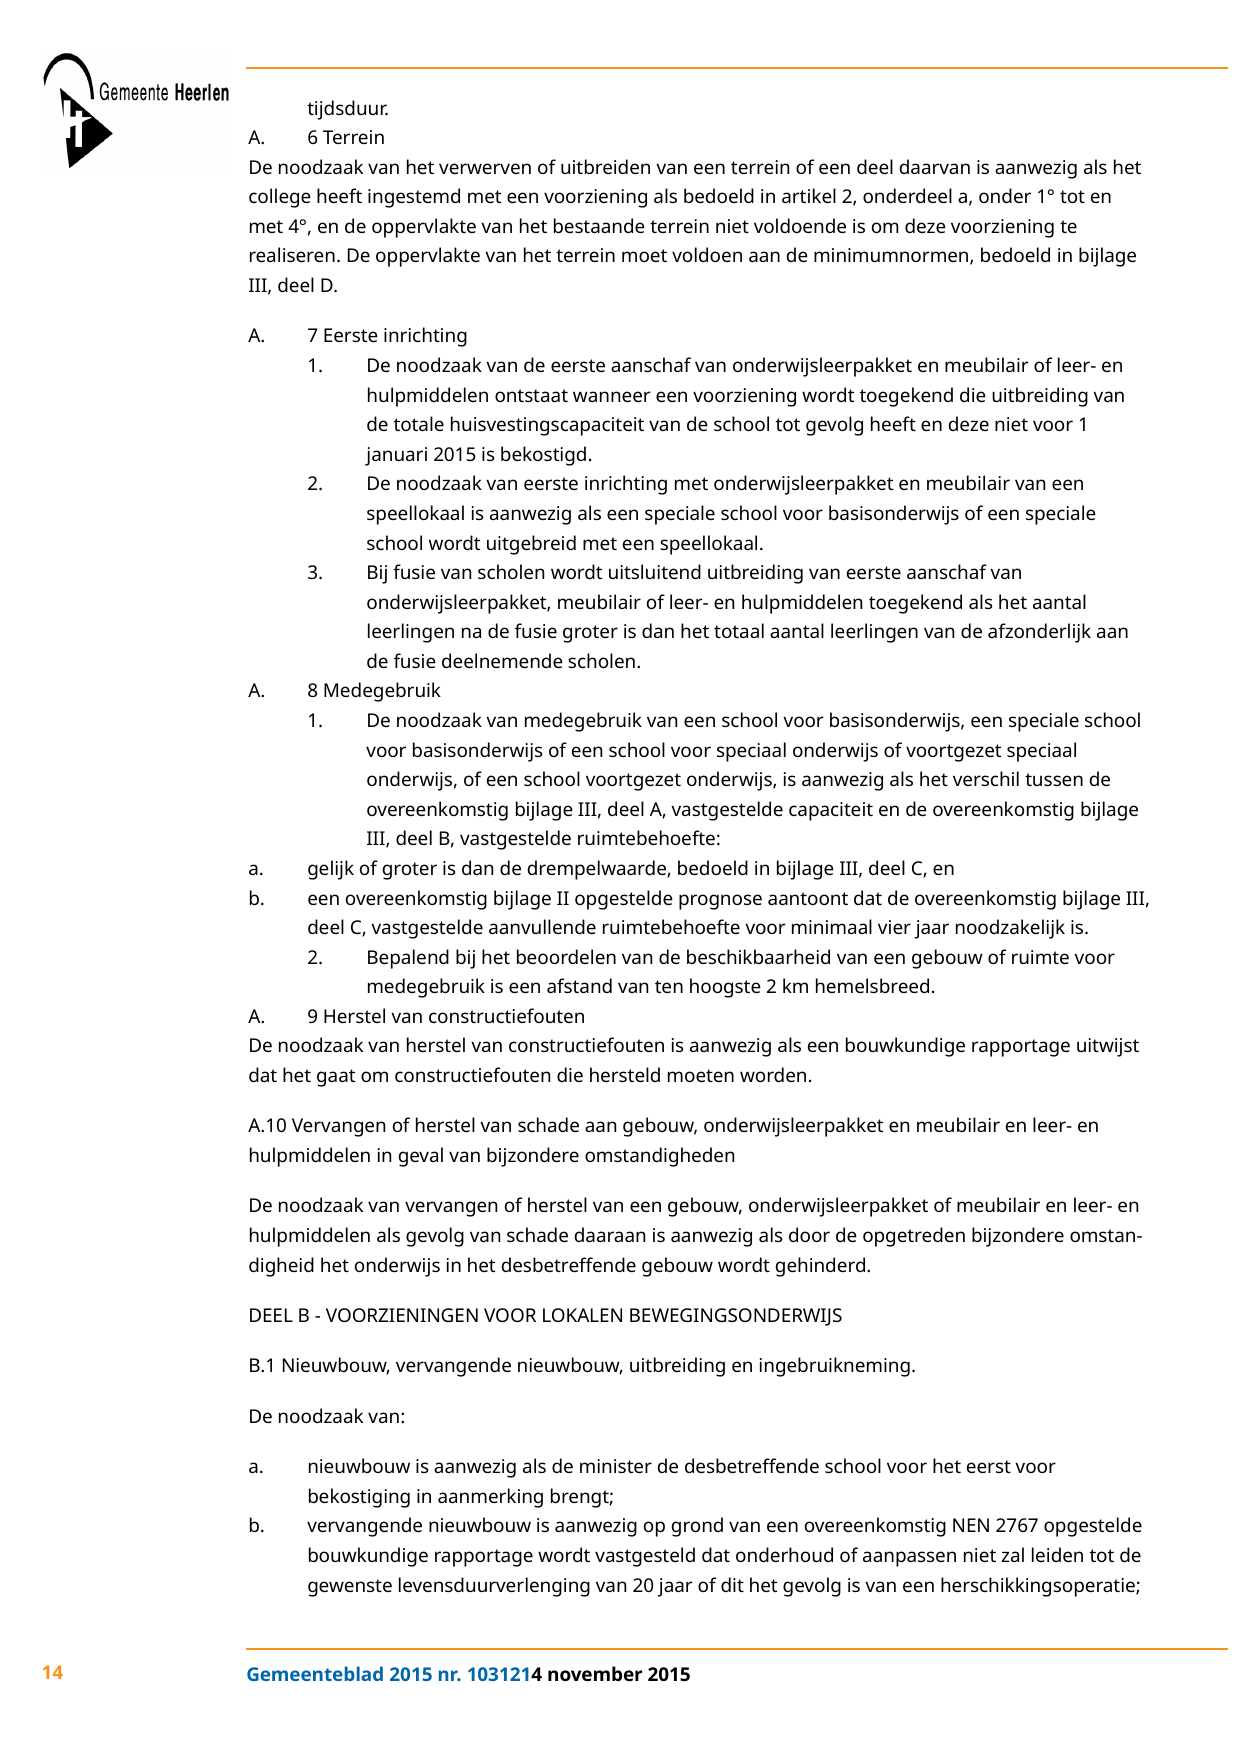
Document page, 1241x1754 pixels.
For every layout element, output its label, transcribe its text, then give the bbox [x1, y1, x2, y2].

text De noodzaak van vervangen of herstel van een gebouw, onderwijsleerpakket of meubilair en leer- en hulpmiddelen als gevolg van schade daaraan is aanwezig als door de opgetreden bijzondere omstan-digheid het onderwijs in het desbetreffende gebouw wordt gehinderd. [248, 1193, 1152, 1278]
text De noodzaak van herstel van constructiefouten is aanwezig als een bouwkundige rapportage uitwijst dat het gaat om constructiefouten die hersteld moeten worden. [248, 1033, 1152, 1088]
text De noodzaak van: [248, 1403, 1152, 1429]
list gelijk of groter is dan de drempelwaarde, bedoeld in bijlage III, deel C, en [248, 855, 1152, 881]
list nieuwbouw is aanwezig als de minister de desbetreffende school voor het eerst voor bekostiging in aanmerking brengt; [248, 1453, 1152, 1509]
list vervangende nieuwbouw is aanwezig op grond van een overeenkomstig NEN 2767 opgestelde bouwkundige rapportage wordt vastgesteld dat onderhoud of aanpassen niet zal leiden tot de gewenste levensduurverlenging van 20 jaar of dit het gevolg is van een herschikkingsoperatie; [248, 1513, 1152, 1598]
list 8 Medegebruik [248, 678, 1152, 703]
list De noodzaak van eerste inrichting met onderwijsleerpakket en meubilair van een speellokaal is aanwezig als een speciale school voor basisonderwijs of een speciale school wordt uitgebreid met een speellokaal. [307, 471, 1152, 556]
list Bepalend bij het beoordelen van de beschikbaarheid van een gebouw of ruimte voor medegebruik is een afstand van ten hoogste 2 km hemelsbreed. [307, 944, 1152, 999]
text DEEL B - VOORZIENINGEN VOOR LOKALEN BEWEGINGSONDERWIJS [248, 1302, 1152, 1328]
list een overeenkomstig bijlage II opgestelde prognose aantoont dat de overeenkomstig bijlage III, deel C, vastgestelde aanvullende ruimtebehoefte voor minimaal vier jaar noodzakelijk is. [248, 885, 1152, 940]
list 9 Herstel van constructiefouten [248, 1003, 1152, 1029]
list De noodzaak van medegebruik van een school voor basisonderwijs, een speciale school voor basisonderwijs of een school voor speciaal onderwijs of voortgezet speciaal onderwijs, of een school voortgezet onderwijs, is aanwezig als het verschil tussen de overeenkomstig bijlage III, deel A, vastgestelde capaciteit en de overeenkomstig bijlage III, deel B, vastgestelde ruimtebehoefte: [307, 707, 1152, 851]
text De noodzaak van het verwerven of uitbreiden van een terrein of een deel daarvan is aanwezig als het college heeft ingestemd met een voorziening als bedoeld in artikel 2, onderdeel a, onder 1° tot en met 4°, en de oppervlakte van het bestaande terrein niet voldoende is om deze voorziening te realiseren. De oppervlakte van het terrein moet voldoen aan de minimumnormen, bedoeld in bijlage III, deel D. [248, 154, 1152, 298]
list 6 Terrein [248, 124, 1152, 150]
list De noodzaak van de eerste aanschaf van onderwijsleerpakket en meubilair of leer- en hulpmiddelen ontstaat wanneer een voorziening wordt toegekend die uitbreiding van de totale huisvestingscapaciteit van de school tot gevolg heeft en deze niet voor 1 januari 2015 is bekostigd. [307, 352, 1152, 467]
list tijdsduur. [248, 95, 1152, 121]
list Bij fusie van scholen wordt uitsluitend uitbreiding van eerste aanschaf van onderwijsleerpakket, meubilair of leer- en hulpmiddelen toegekend als het aantal leerlingen na de fusie groter is dan het totaal aantal leerlingen van de afzonderlijk aan de fusie deelnemende scholen. [307, 559, 1152, 674]
text A.10 Vervangen of herstel van schade aan gebouw, onderwijsleerpakket en meubilair en leer- en hulpmiddelen in geval van bijzondere omstandigheden [248, 1113, 1152, 1168]
list 7 Eerste inrichting [248, 323, 1152, 348]
text B.1 Nieuwbouw, vervangende nieuwbouw, uitbreiding en ingebruikneming. [248, 1353, 1152, 1378]
picture [41, 47, 231, 172]
